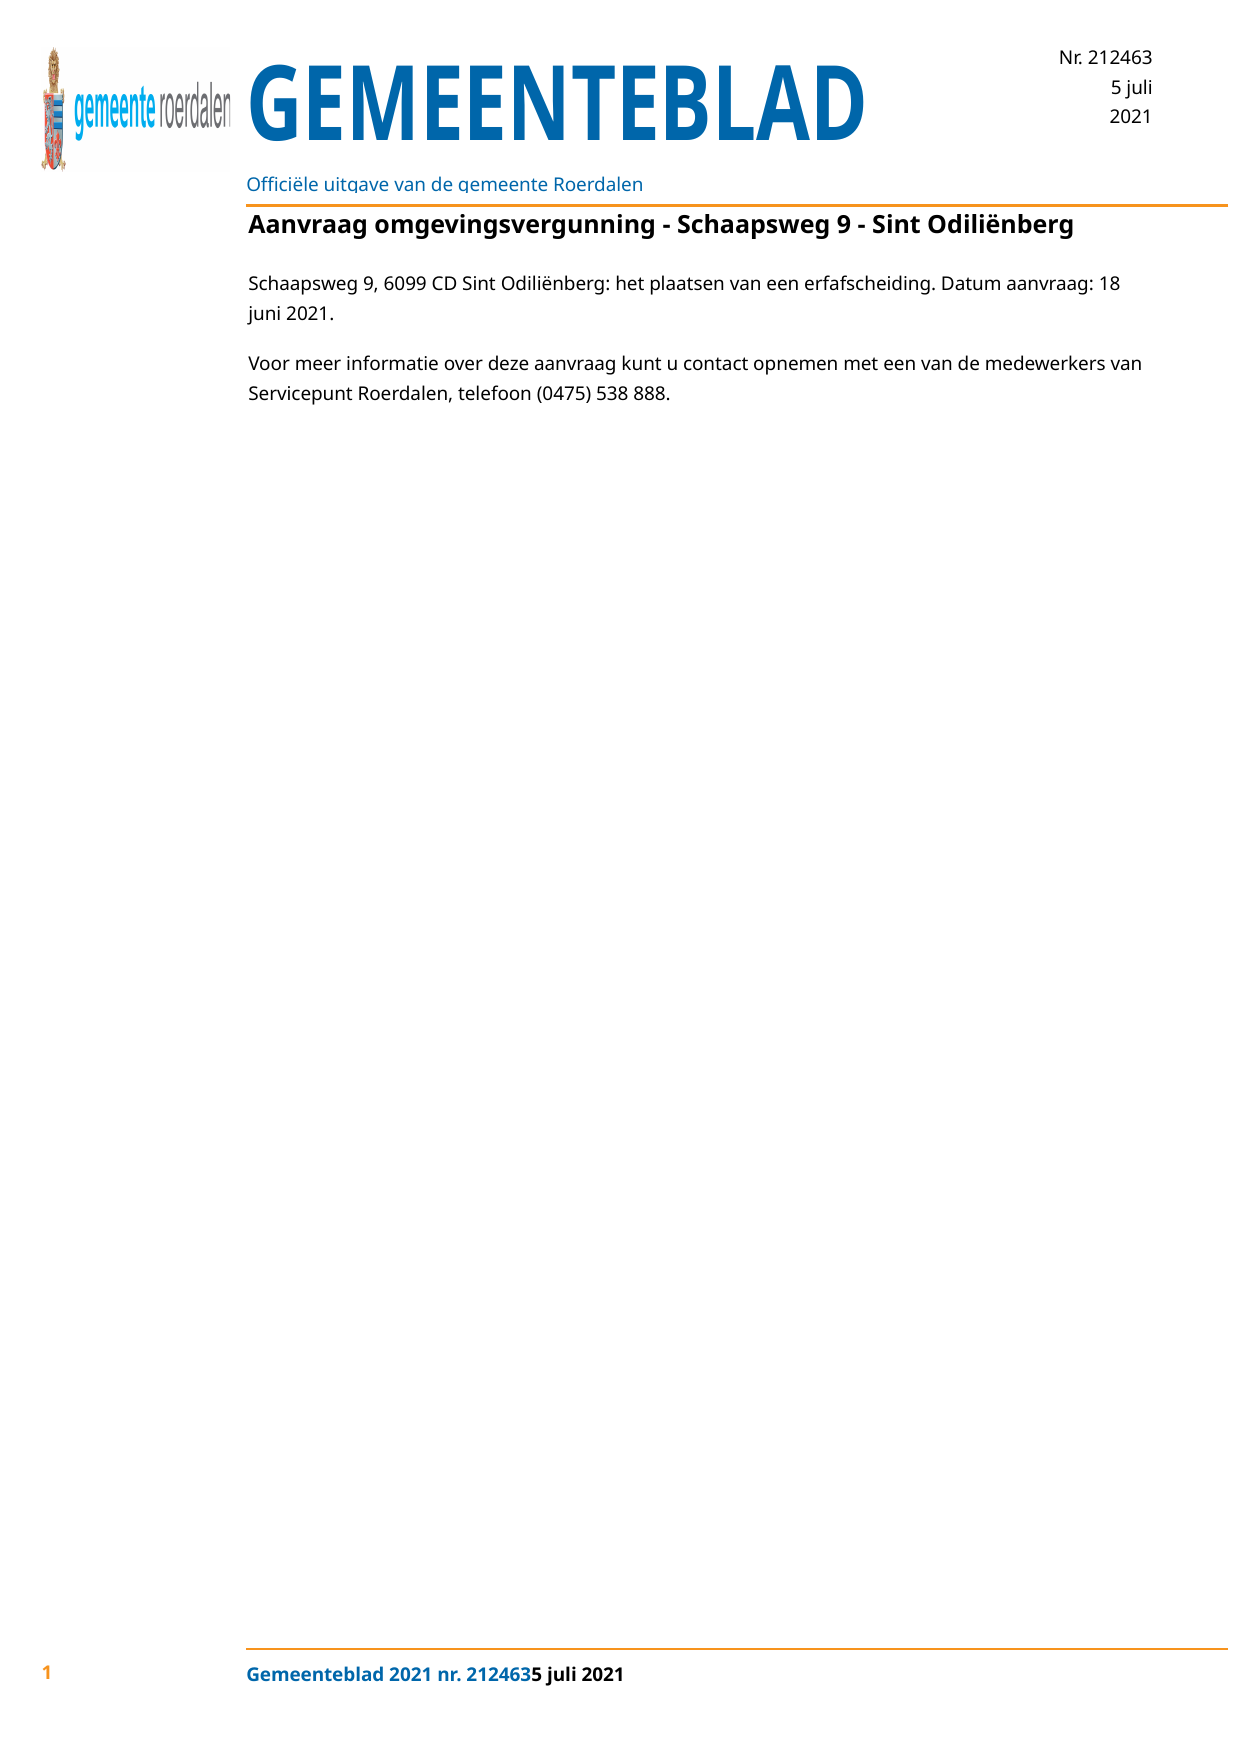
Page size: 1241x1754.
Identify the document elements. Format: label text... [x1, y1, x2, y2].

text Aanvraag omgevingsvergunning - Schaapsweg 9 - Sint Odiliënberg [248, 207, 1152, 241]
text Voor meer informatie over deze aanvraag kunt u contact opnemen met een van de medewerkers van Servicepunt Roerdalen, telefoon (0475) 538 888. [248, 350, 1152, 406]
picture [41, 47, 231, 172]
text Schaapsweg 9, 6099 CD Sint Odiliënberg: het plaatsen van een erfafscheiding. Datum aanvraag: 18 juni 2021. [248, 270, 1152, 326]
